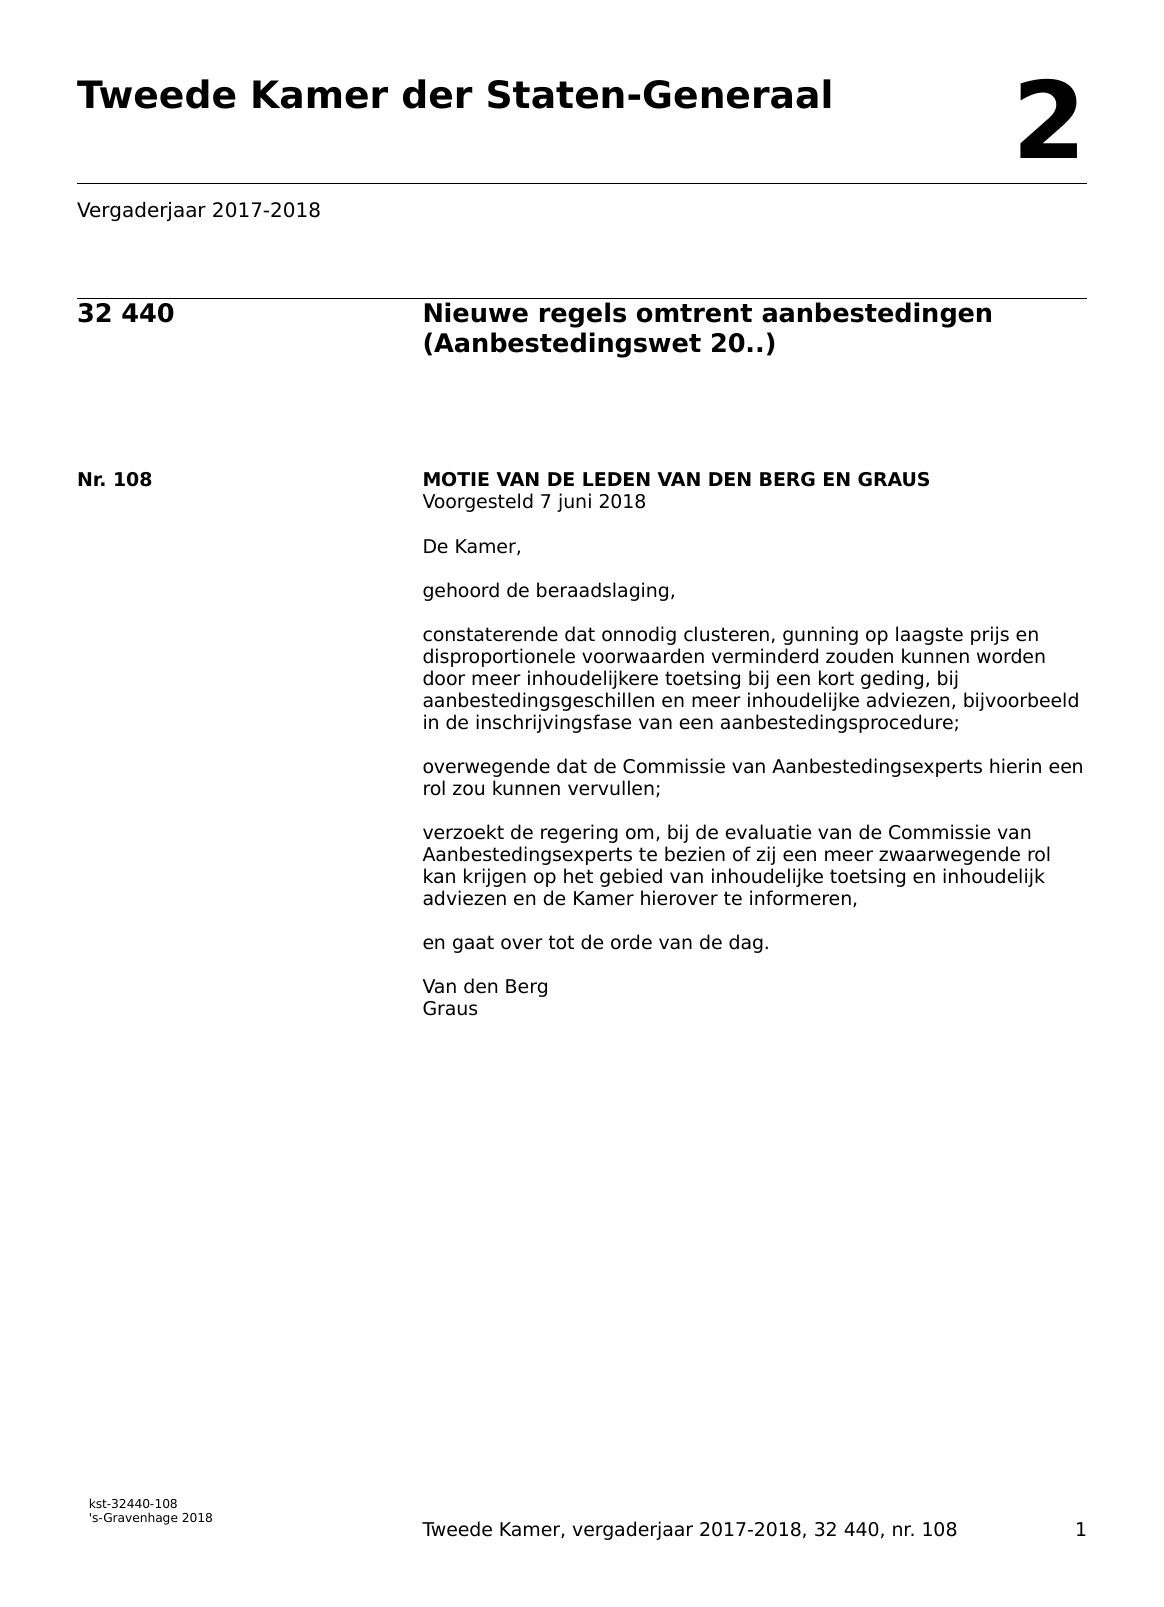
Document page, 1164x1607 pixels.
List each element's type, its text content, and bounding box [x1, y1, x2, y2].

text overwegende dat de Commissie van Aanbestedingsexperts hierin een rol zou kunnen vervullen; [422, 756, 1087, 800]
text Voorgesteld 7 juni 2018 [422, 491, 1087, 513]
text Graus [422, 998, 1087, 1020]
table_cell Vergaderjaar 2017-2018 [77, 184, 1087, 298]
text 's-Gravenhage 2018 [88, 1511, 323, 1525]
text constaterende dat onnodig clusteren, gunning op laagste prijs en disproportionele voorwaarden verminderd zouden kunnen worden door meer inhoudelijkere toetsing bij een kort geding, bij aanbestedingsgeschillen en meer inhoudelijke adviezen, bijvoorbeeld in de inschrijvingsfase van een aanbestedingsprocedure; [422, 624, 1087, 734]
text kst-32440-108 [88, 1497, 323, 1511]
text en gaat over tot de orde van de dag. [422, 932, 1087, 954]
text gehoord de beraadslaging, [422, 580, 1087, 602]
text De Kamer, [422, 536, 1087, 557]
subtitle 32 440 Nieuwe regels omtrent aanbestedingen (Aanbestedingswet 20..) [77, 299, 1087, 358]
text Van den Berg [422, 976, 1087, 998]
table_header Tweede Kamer der Staten-Generaal [77, 59, 886, 183]
subtitle Nr. 108 MOTIE VAN DE LEDEN VAN DEN BERG EN GRAUS [77, 469, 1087, 491]
table_header 2 [886, 59, 1087, 183]
text verzoekt de regering om, bij de evaluatie van de Commissie van Aanbestedingsexperts te bezien of zij een meer zwaarwegende rol kan krijgen op het gebied van inhoudelijke toetsing en inhoudelijk adviezen en de Kamer hierover te informeren, [422, 822, 1087, 910]
